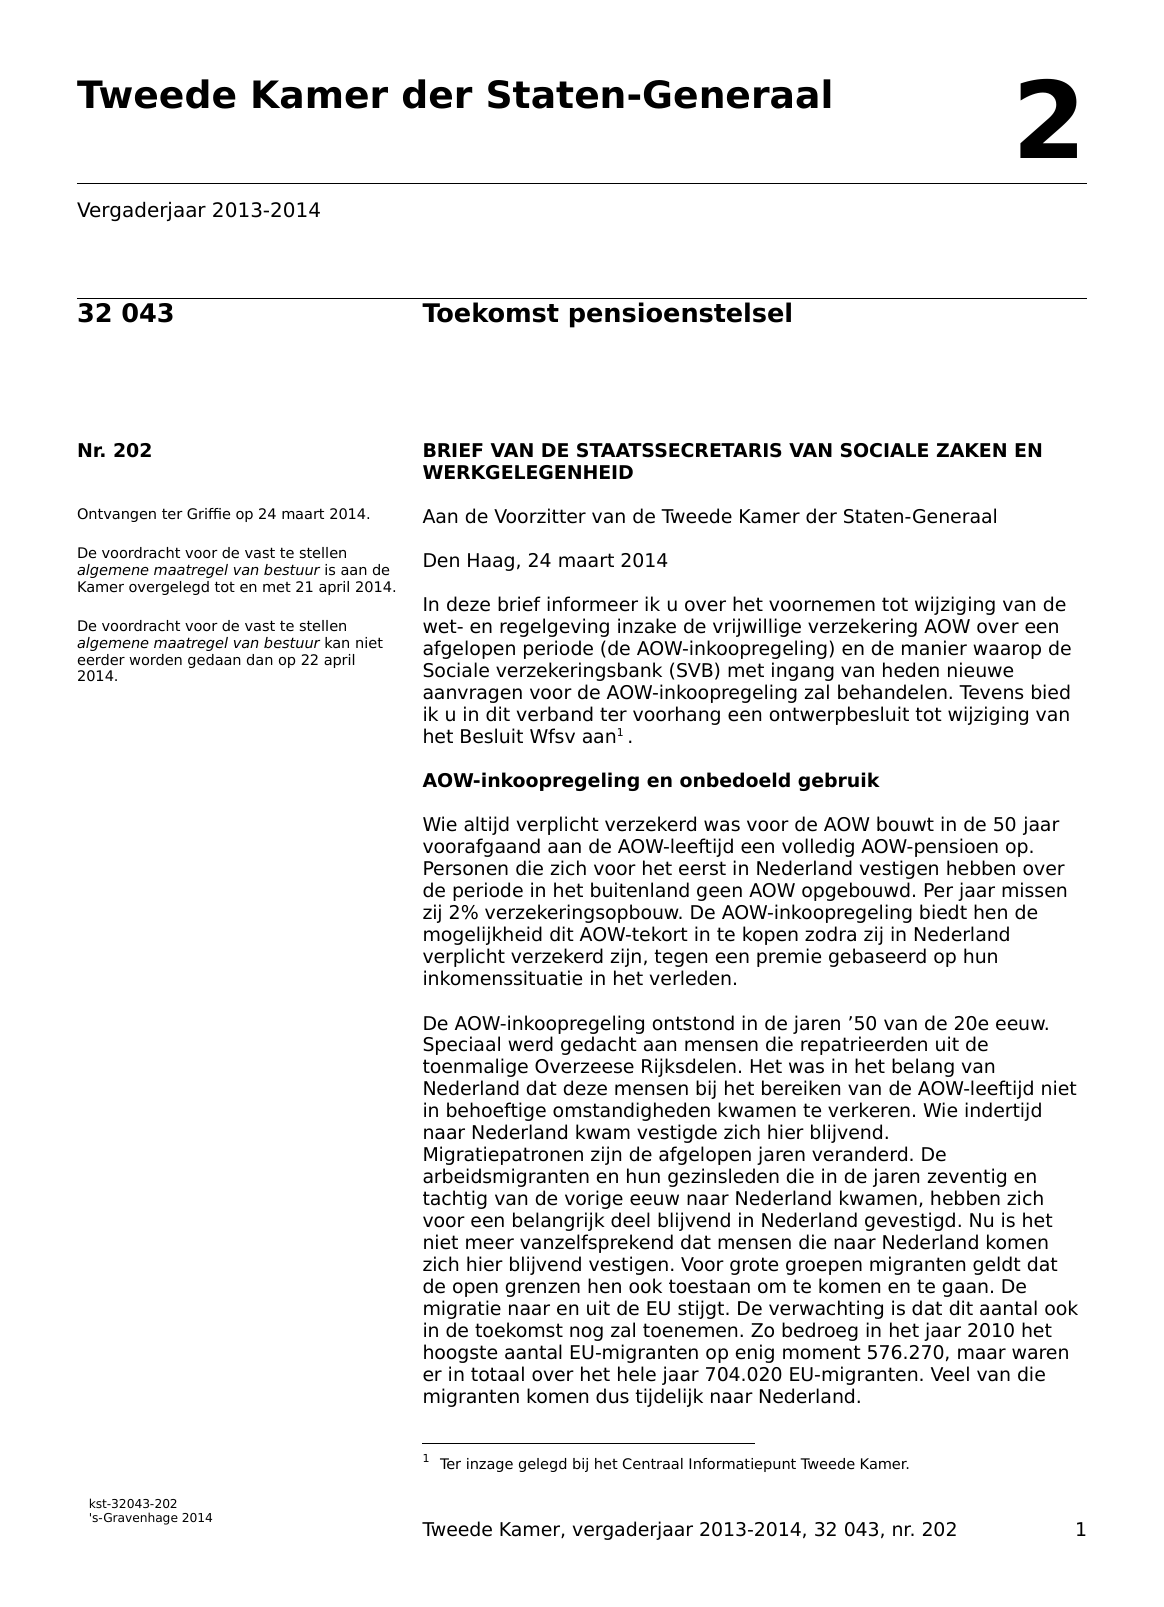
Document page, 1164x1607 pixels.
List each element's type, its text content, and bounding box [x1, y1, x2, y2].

subtitle Nr. 202 BRIEF VAN DE STAATSSECRETARIS VAN SOCIALE ZAKEN EN WERKGELEGENHEID [77, 440, 1087, 484]
text kst-32043-202 [88, 1497, 323, 1511]
text Ter inzage gelegd bij het Centraal Informatiepunt Tweede Kamer. [422, 1452, 1087, 1474]
text Den Haag, 24 maart 2014 [422, 550, 1087, 572]
text Wie altijd verplicht verzekerd was voor de AOW bouwt in de 50 jaar voorafgaand aan de AOW-leeftijd een volledig AOW-pensioen op. Personen die zich voor het eerst in Nederland vestigen hebben over de periode in het buitenland geen AOW opgebouwd. Per jaar missen zij 2% verzekeringsopbouw. De AOW-inkoopregeling biedt hen de mogelijkheid dit AOW-tekort in te kopen zodra zij in Nederland verplicht verzekerd zijn, tegen een premie gebaseerd op hun inkomenssituatie in het verleden. [422, 814, 1087, 990]
text De AOW-inkoopregeling ontstond in de jaren ’50 van de 20e eeuw. Speciaal werd gedacht aan mensen die repatrieerden uit de toenmalige Overzeese Rijksdelen. Het was in het belang van Nederland dat deze mensen bij het bereiken van de AOW-leeftijd niet in behoeftige omstandigheden kwamen te verkeren. Wie indertijd naar Nederland kwam vestigde zich hier blijvend. [422, 1012, 1087, 1144]
table_header 2 [886, 59, 1087, 183]
text 's-Gravenhage 2014 [88, 1511, 323, 1525]
text [77, 523, 399, 545]
table_header Tweede Kamer der Staten-Generaal [77, 59, 886, 183]
text [77, 596, 399, 618]
text Ontvangen ter Griffie op 24 maart 2014. [77, 506, 399, 523]
table_cell Vergaderjaar 2013-2014 [77, 184, 1087, 298]
text Aan de Voorzitter van de Tweede Kamer der Staten-Generaal [422, 506, 1087, 528]
text Migratiepatronen zijn de afgelopen jaren veranderd. De arbeidsmigranten en hun gezinsleden die in de jaren zeventig en tachtig van de vorige eeuw naar Nederland kwamen, hebben zich voor een belangrijk deel blijvend in Nederland gevestigd. Nu is het niet meer vanzelfsprekend dat mensen die naar Nederland komen zich hier blijvend vestigen. Voor grote groepen migranten geldt dat de open grenzen hen ook toestaan om te komen en te gaan. De migratie naar en uit de EU stijgt. De verwachting is dat dit aantal ook in de toekomst nog zal toenemen. Zo bedroeg in het jaar 2010 het hoogste aantal EU-migranten op enig moment 576.270, maar waren er in totaal over het hele jaar 704.020 EU-migranten. Veel van die migranten komen dus tijdelijk naar Nederland. [422, 1144, 1087, 1408]
text De voordracht voor de vast te stellen algemene maatregel van bestuur is aan de Kamer overgelegd tot en met 21 april 2014. [77, 545, 399, 596]
text In deze brief informeer ik u over het voornemen tot wijziging van de wet- en regelgeving inzake de vrijwillige verzekering AOW over een afgelopen periode (de AOW-inkoopregeling) en de manier waarop de Sociale verzekeringsbank (SVB) met ingang van heden nieuwe aanvragen voor de AOW-inkoopregeling zal behandelen. Tevens bied ik u in dit verband ter voorhang een ontwerpbesluit tot wijziging van het Besluit Wfsv aan. [422, 594, 1087, 748]
text De voordracht voor de vast te stellen algemene maatregel van bestuur kan niet eerder worden gedaan dan op 22 april 2014. [77, 618, 399, 685]
subtitle 32 043 Toekomst pensioenstelsel [77, 299, 1087, 329]
subtitle AOW-inkoopregeling en onbedoeld gebruik [422, 770, 1087, 792]
